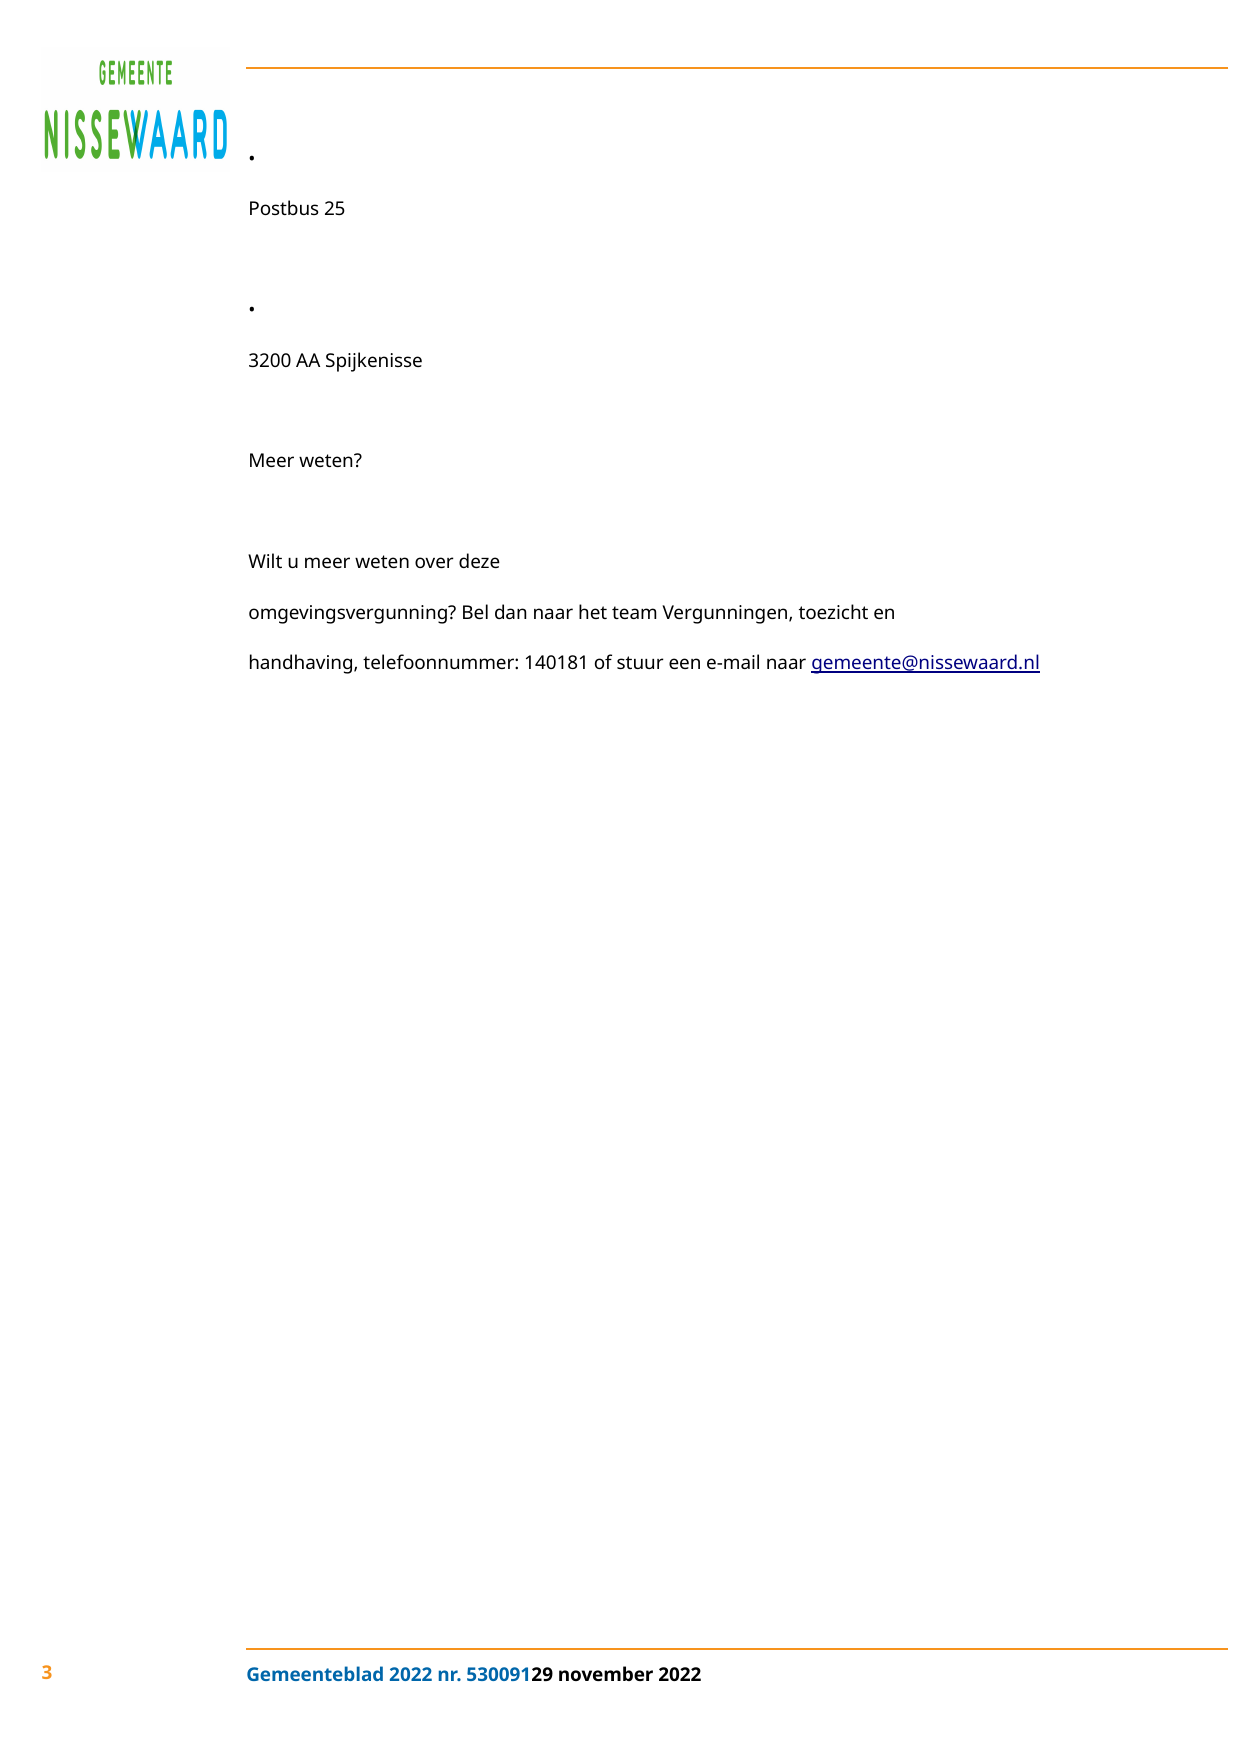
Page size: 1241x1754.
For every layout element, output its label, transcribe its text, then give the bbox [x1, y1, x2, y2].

text Postbus 25 [248, 196, 1152, 221]
text • [248, 145, 1152, 171]
text Wilt u meer weten over deze [248, 548, 1152, 574]
picture [41, 47, 231, 172]
text omgevingsvergunning? Bel dan naar het team Vergunningen, toezicht en [248, 599, 1152, 625]
text • [248, 296, 1152, 322]
text 3200 AA Spijkenisse [248, 347, 1152, 373]
text handhaving, telefoonnummer: 140181 of stuur een e-mail naar gemeente@nissewaard.nl [248, 649, 1152, 675]
text Meer weten? [248, 448, 1152, 473]
